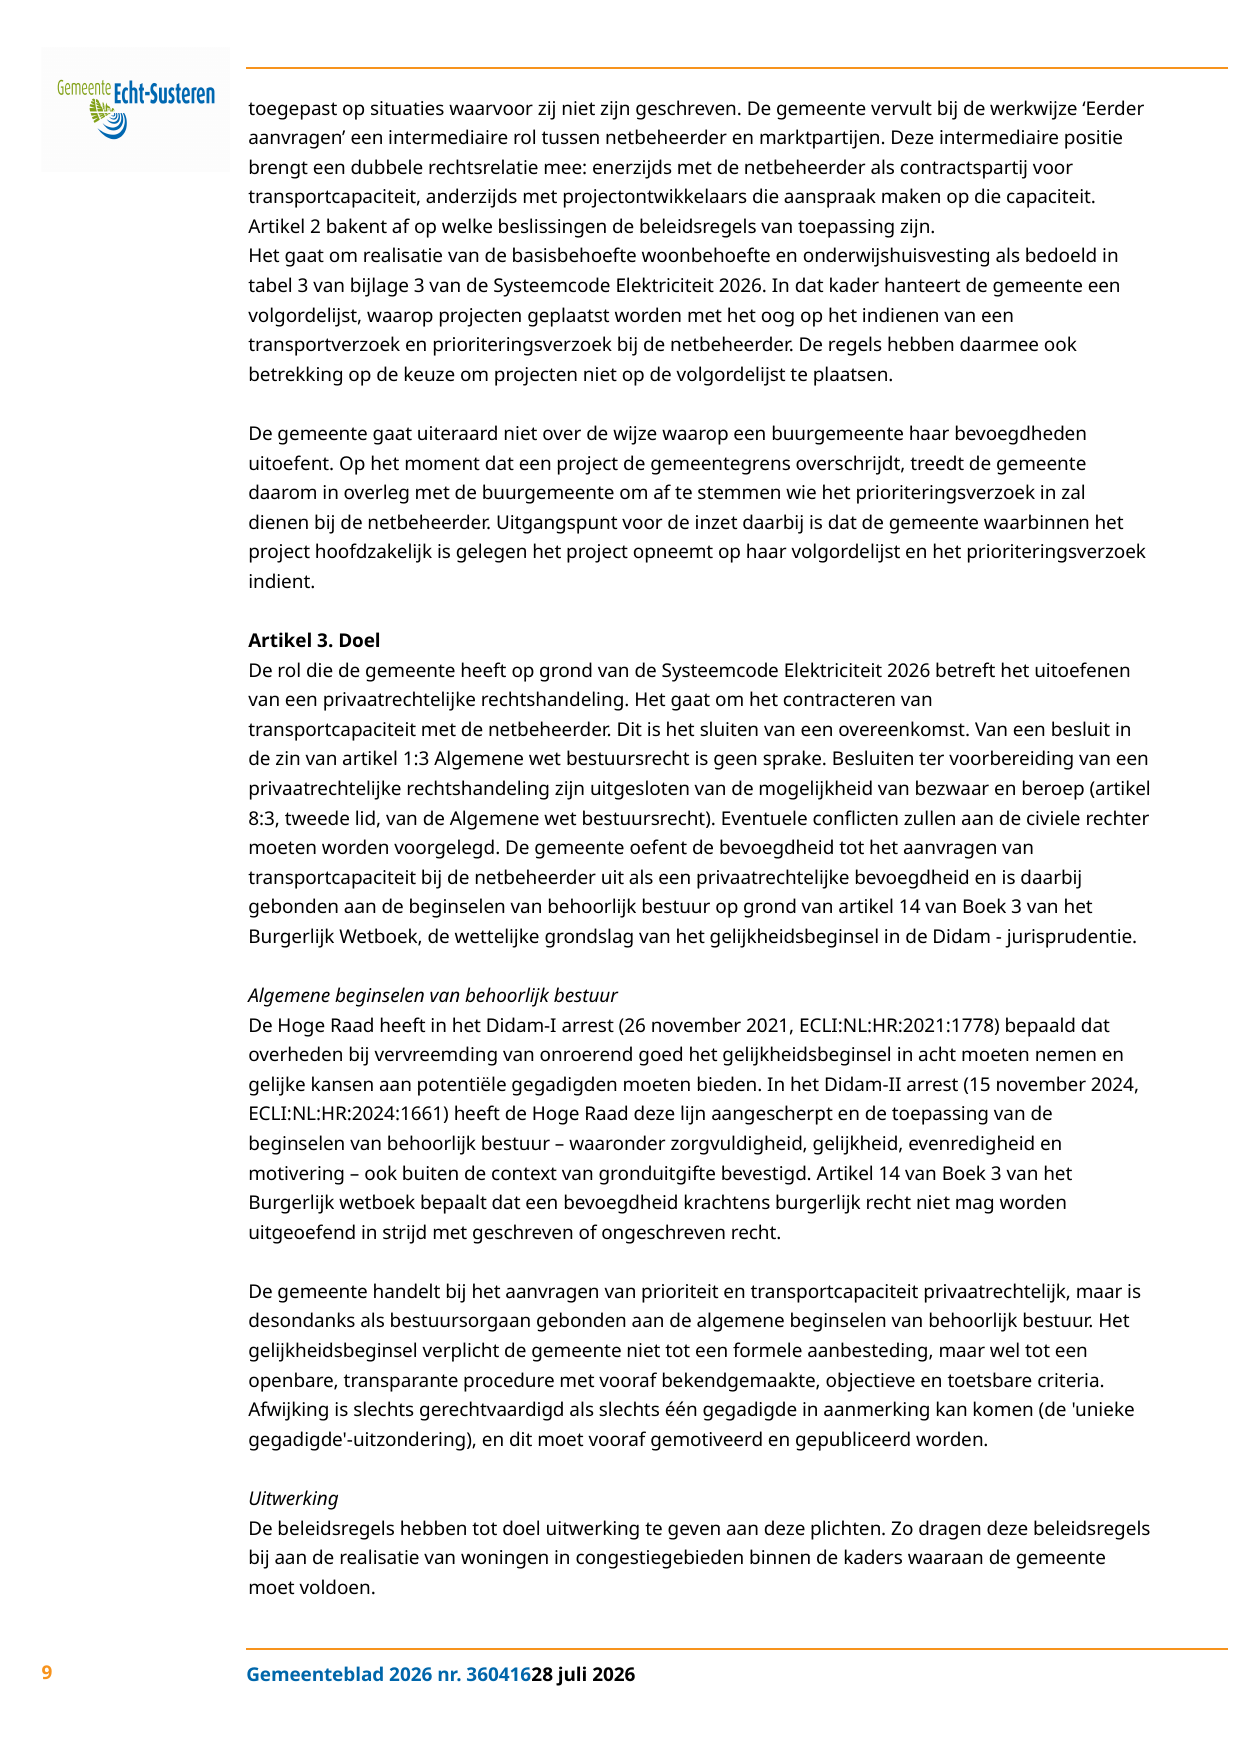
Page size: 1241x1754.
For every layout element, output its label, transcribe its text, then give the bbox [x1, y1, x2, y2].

text De beleidsregels hebben tot doel uitwerking te geven aan deze plichten. Zo dragen deze beleidsregels bij aan de realisatie van woningen in congestiegebieden binnen de kaders waaraan de gemeente moet voldoen. [248, 1515, 1152, 1600]
text De Hoge Raad heeft in het Didam-I arrest (26 november 2021, ECLI:NL:HR:2021:1778) bepaald dat overheden bij vervreemding van onroerend goed het gelijkheidsbeginsel in acht moeten nemen en gelijke kansen aan potentiële gegadigden moeten bieden. In het Didam-II arrest (15 november 2024, ECLI:NL:HR:2024:1661) heeft de Hoge Raad deze lijn aangescherpt en de toepassing van de beginselen van behoorlijk bestuur – waaronder zorgvuldigheid, gelijkheid, evenredigheid en motivering – ook buiten de context van gronduitgifte bevestigd. Artikel 14 van Boek 3 van het Burgerlijk wetboek bepaalt dat een bevoegdheid krachtens burgerlijk recht niet mag worden uitgeoefend in strijd met geschreven of ongeschreven recht. [248, 1012, 1152, 1245]
text De gemeente handelt bij het aanvragen van prioriteit en transportcapaciteit privaatrechtelijk, maar is desondanks als bestuursorgaan gebonden aan de algemene beginselen van behoorlijk bestuur. Het gelijkheidsbeginsel verplicht de gemeente niet tot een formele aanbesteding, maar wel tot een openbare, transparante procedure met vooraf bekendgemaakte, objectieve en toetsbare criteria. Afwijking is slechts gerechtvaardigd als slechts één gegadigde in aanmerking kan komen (de 'unieke gegadigde'-uitzondering), en dit moet vooraf gemotiveerd en gepubliceerd worden. [248, 1278, 1152, 1452]
text transportcapaciteit met de netbeheerder. Dit is het sluiten van een overeenkomst. Van een besluit in de zin van artikel 1:3 Algemene wet bestuursrecht is geen sprake. Besluiten ter voorbereiding van een privaatrechtelijke rechtshandeling zijn uitgesloten van de mogelijkheid van bezwaar en beroep (artikel 8:3, tweede lid, van de Algemene wet bestuursrecht). Eventuele conflicten zullen aan de civiele rechter moeten worden voorgelegd. De gemeente oefent de bevoegdheid tot het aanvragen van transportcapaciteit bij de netbeheerder uit als een privaatrechtelijke bevoegdheid en is daarbij gebonden aan de beginselen van behoorlijk bestuur op grond van artikel 14 van Boek 3 van het Burgerlijk Wetboek, de wettelijke grondslag van het gelijkheidsbeginsel in de Didam - jurisprudentie. [248, 716, 1152, 949]
text Het gaat om realisatie van de basisbehoefte woonbehoefte en onderwijshuisvesting als bedoeld in tabel 3 van bijlage 3 van de Systeemcode Elektriciteit 2026. In dat kader hanteert de gemeente een volgordelijst, waarop projecten geplaatst worden met het oog op het indienen van een transportverzoek en prioriteringsverzoek bij de netbeheerder. De regels hebben daarmee ook betrekking op de keuze om projecten niet op de volgordelijst te plaatsen. [248, 243, 1152, 387]
text toegepast op situaties waarvoor zij niet zijn geschreven. De gemeente vervult bij de werkwijze ‘Eerder aanvragen’ een intermediaire rol tussen netbeheerder en marktpartijen. Deze intermediaire positie brengt een dubbele rechtsrelatie mee: enerzijds met de netbeheerder als contractspartij voor transportcapaciteit, anderzijds met projectontwikkelaars die aanspraak maken op die capaciteit. Artikel 2 bakent af op welke beslissingen de beleidsregels van toepassing zijn. [248, 95, 1152, 239]
text De rol die de gemeente heeft op grond van de Systeemcode Elektriciteit 2026 betreft het uitoefenen van een privaatrechtelijke rechtshandeling. Het gaat om het contracteren van [248, 657, 1152, 712]
picture [41, 47, 231, 172]
text De gemeente gaat uiteraard niet over de wijze waarop een buurgemeente haar bevoegdheden uitoefent. Op het moment dat een project de gemeentegrens overschrijdt, treedt de gemeente daarom in overleg met de buurgemeente om af te stemmen wie het prioriteringsverzoek in zal dienen bij de netbeheerder. Uitgangspunt voor de inzet daarbij is dat de gemeente waarbinnen het project hoofdzakelijk is gelegen het project opneemt op haar volgordelijst en het prioriteringsverzoek indient. [248, 420, 1152, 594]
text Artikel 3. Doel [248, 627, 1152, 653]
text Algemene beginselen van behoorlijk bestuur [248, 982, 1152, 1008]
text Uitwerking [248, 1485, 1152, 1511]
